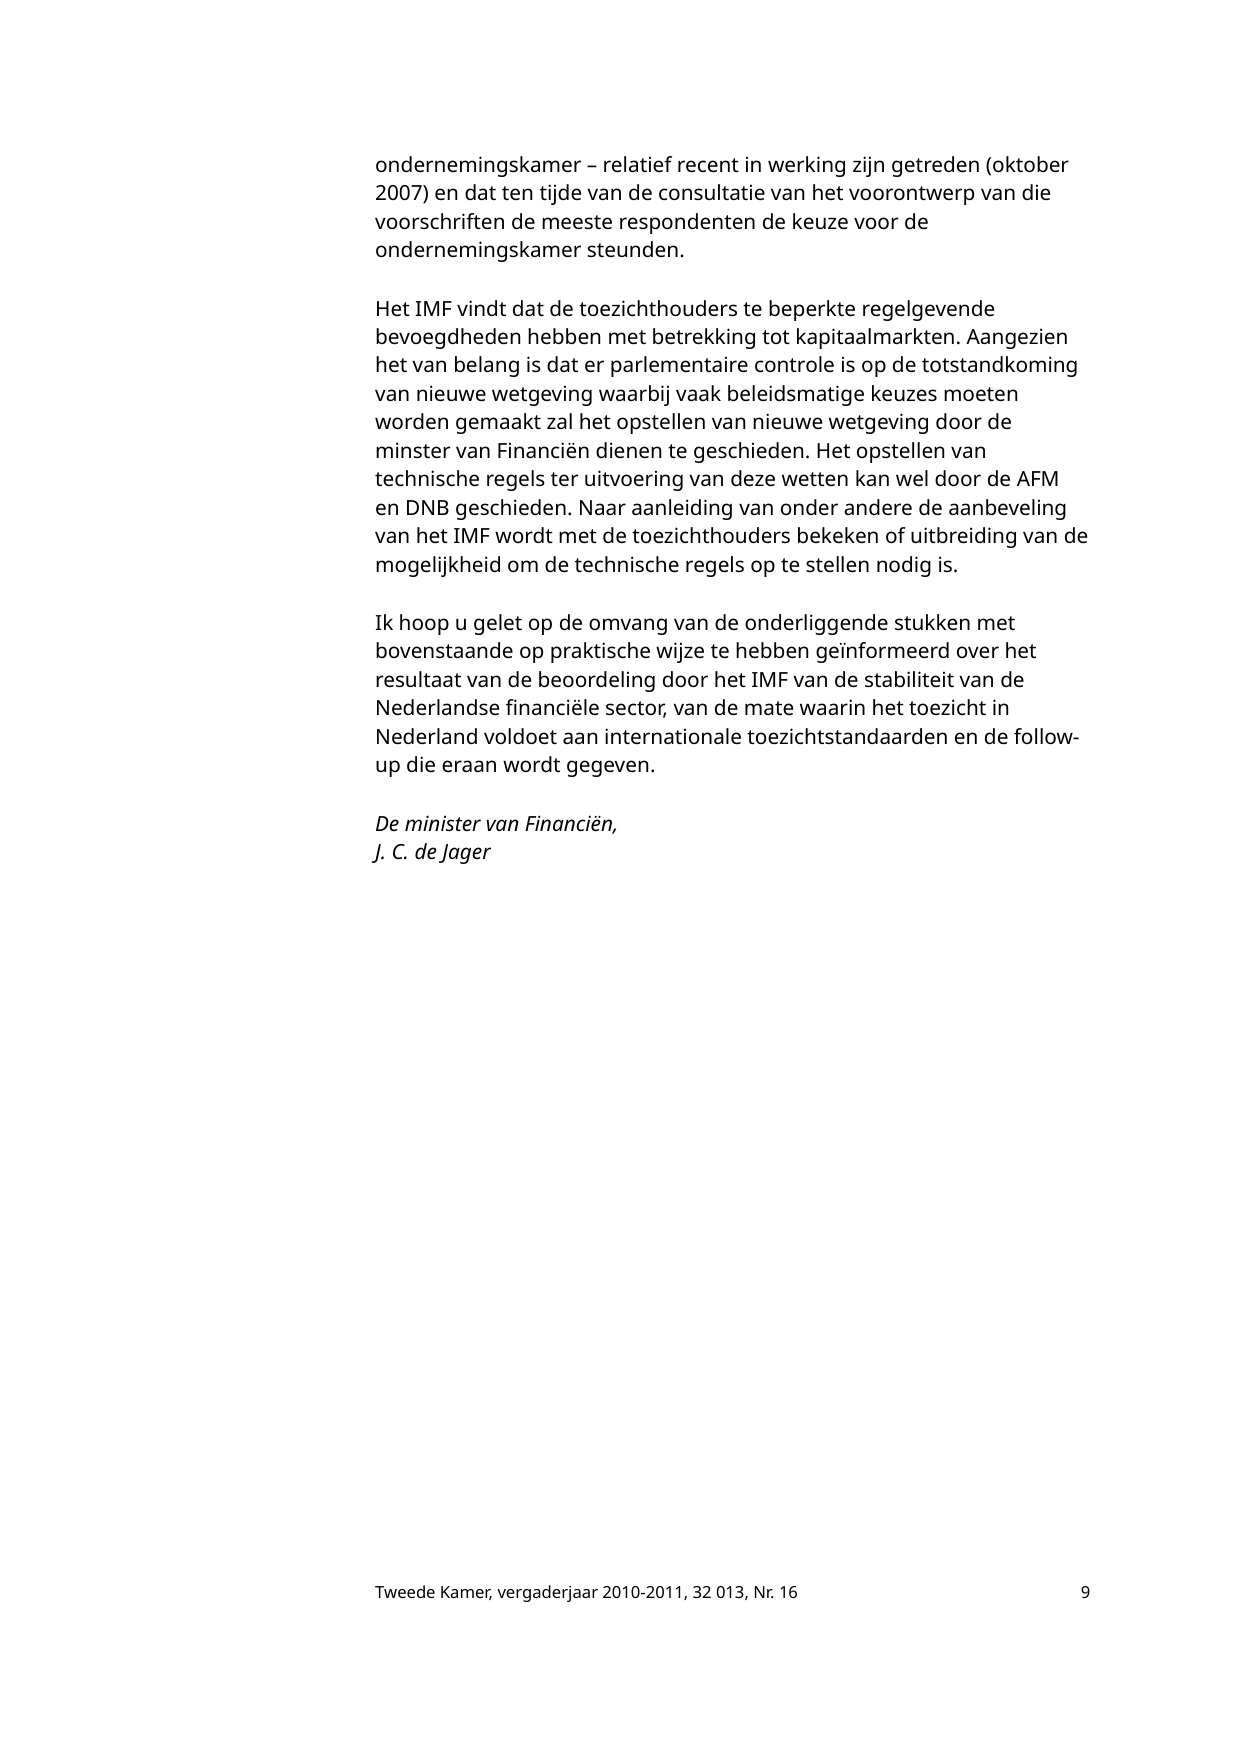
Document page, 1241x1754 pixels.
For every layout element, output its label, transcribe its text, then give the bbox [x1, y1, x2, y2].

text J. C. de Jager [375, 837, 1090, 866]
text De minister van Financiën, [375, 809, 1090, 837]
text Ik hoop u gelet op de omvang van de onderliggende stukken met bovenstaande op praktische wijze te hebben geïnformeerd over het resultaat van de beoordeling door het IMF van de stabiliteit van de Nederlandse financiële sector, van de mate waarin het toezicht in Nederland voldoet aan internationale toezichtstandaarden en de follow-up die eraan wordt gegeven. [375, 608, 1090, 779]
text Het IMF vindt dat de toezichthouders te beperkte regelgevende bevoegdheden hebben met betrekking tot kapitaalmarkten. Aangezien het van belang is dat er parlementaire controle is op de totstandkoming van nieuwe wetgeving waarbij vaak beleidsmatige keuzes moeten worden gemaakt zal het opstellen van nieuwe wetgeving door de minster van Financiën dienen te geschieden. Het opstellen van technische regels ter uitvoering van deze wetten kan wel door de AFM en DNB geschieden. Naar aanleiding van onder andere de aanbeveling van het IMF wordt met de toezichthouders bekeken of uitbreiding van de mogelijkheid om de technische regels op te stellen nodig is. [375, 294, 1090, 578]
text ondernemingskamer – relatief recent in werking zijn getreden (oktober 2007) en dat ten tijde van de consultatie van het voorontwerp van die voorschriften de meeste respondenten de keuze voor de ondernemingskamer steunden. [375, 150, 1090, 264]
